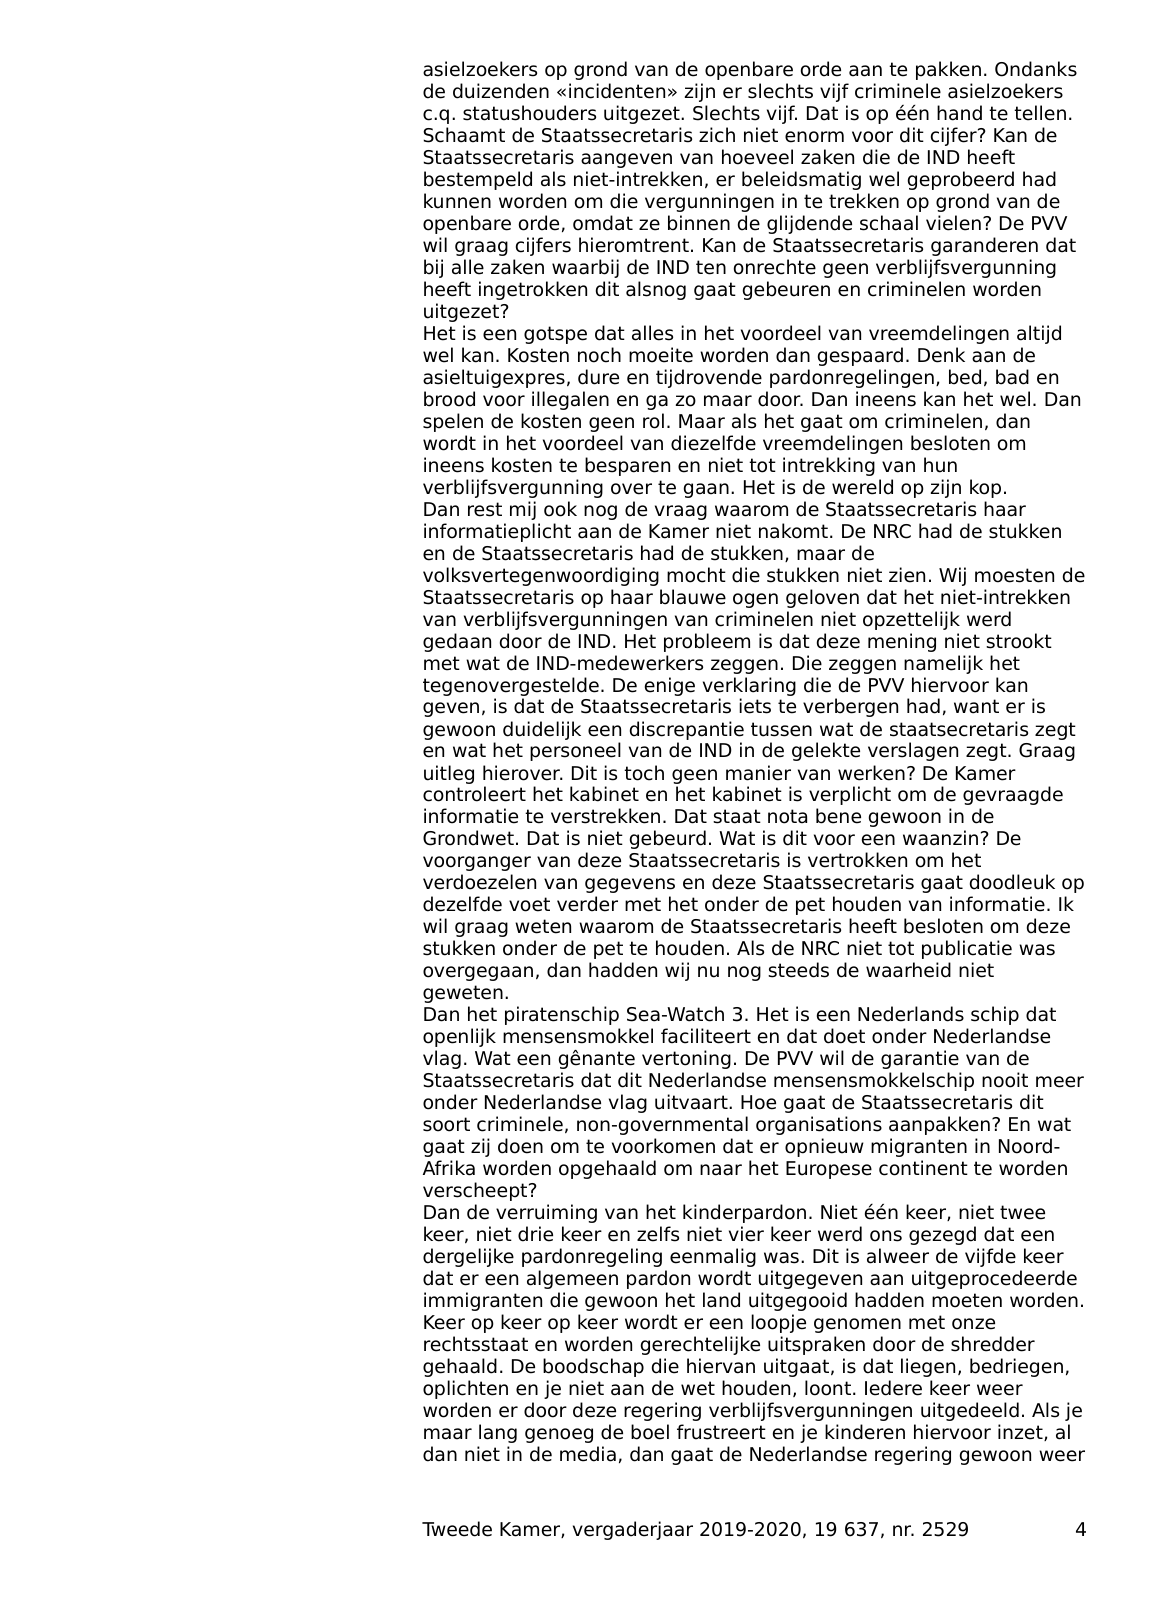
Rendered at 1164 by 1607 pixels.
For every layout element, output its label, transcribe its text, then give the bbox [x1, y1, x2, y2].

text asielzoekers op grond van de openbare orde aan te pakken. Ondanks de duizenden «incidenten» zijn er slechts vijf criminele asielzoekers c.q. statushouders uitgezet. Slechts vijf. Dat is op één hand te tellen. Schaamt de Staatssecretaris zich niet enorm voor dit cijfer? Kan de Staatssecretaris aangeven van hoeveel zaken die de IND heeft bestempeld als niet-intrekken, er beleidsmatig wel geprobeerd had kunnen worden om die vergunningen in te trekken op grond van de openbare orde, omdat ze binnen de glijdende schaal vielen? De PVV wil graag cijfers hieromtrent. Kan de Staatssecretaris garanderen dat bij alle zaken waarbij de IND ten onrechte geen verblijfsvergunning heeft ingetrokken dit alsnog gaat gebeuren en criminelen worden uitgezet? [422, 59, 1087, 323]
text Dan rest mij ook nog de vraag waarom de Staatssecretaris haar informatieplicht aan de Kamer niet nakomt. De NRC had de stukken en de Staatssecretaris had de stukken, maar de volksvertegenwoordiging mocht die stukken niet zien. Wij moesten de Staatssecretaris op haar blauwe ogen geloven dat het niet-intrekken van verblijfsvergunningen van criminelen niet opzettelijk werd gedaan door de IND. Het probleem is dat deze mening niet strookt met wat de IND-medewerkers zeggen. Die zeggen namelijk het tegenovergestelde. De enige verklaring die de PVV hiervoor kan geven, is dat de Staatssecretaris iets te verbergen had, want er is gewoon duidelijk een discrepantie tussen wat de staatsecretaris zegt en wat het personeel van de IND in de gelekte verslagen zegt. Graag uitleg hierover. Dit is toch geen manier van werken? De Kamer controleert het kabinet en het kabinet is verplicht om de gevraagde informatie te verstrekken. Dat staat nota bene gewoon in de Grondwet. Dat is niet gebeurd. Wat is dit voor een waanzin? De voorganger van deze Staatssecretaris is vertrokken om het verdoezelen van gegevens en deze Staatssecretaris gaat doodleuk op dezelfde voet verder met het onder de pet houden van informatie. Ik wil graag weten waarom de Staatssecretaris heeft besloten om deze stukken onder de pet te houden. Als de NRC niet tot publicatie was overgegaan, dan hadden wij nu nog steeds de waarheid niet geweten. [422, 499, 1087, 1004]
text Dan het piratenschip Sea-Watch 3. Het is een Nederlands schip dat openlijk mensensmokkel faciliteert en dat doet onder Nederlandse vlag. Wat een gênante vertoning. De PVV wil de garantie van de Staatssecretaris dat dit Nederlandse mensensmokkelschip nooit meer onder Nederlandse vlag uitvaart. Hoe gaat de Staatssecretaris dit soort criminele, non-governmental organisations aanpakken? En wat gaat zij doen om te voorkomen dat er opnieuw migranten in Noord-Afrika worden opgehaald om naar het Europese continent te worden verscheept? [422, 1004, 1087, 1202]
text Het is een gotspe dat alles in het voordeel van vreemdelingen altijd wel kan. Kosten noch moeite worden dan gespaard. Denk aan de asieltuigexpres, dure en tijdrovende pardonregelingen, bed, bad en brood voor illegalen en ga zo maar door. Dan ineens kan het wel. Dan spelen de kosten geen rol. Maar als het gaat om criminelen, dan wordt in het voordeel van diezelfde vreemdelingen besloten om ineens kosten te besparen en niet tot intrekking van hun verblijfsvergunning over te gaan. Het is de wereld op zijn kop. [422, 323, 1087, 499]
text Dan de verruiming van het kinderpardon. Niet één keer, niet twee keer, niet drie keer en zelfs niet vier keer werd ons gezegd dat een dergelijke pardonregeling eenmalig was. Dit is alweer de vijfde keer dat er een algemeen pardon wordt uitgegeven aan uitgeprocedeerde immigranten die gewoon het land uitgegooid hadden moeten worden. Keer op keer op keer wordt er een loopje genomen met onze rechtsstaat en worden gerechtelijke uitspraken door de shredder gehaald. De boodschap die hiervan uitgaat, is dat liegen, bedriegen, oplichten en je niet aan de wet houden, loont. Iedere keer weer worden er door deze regering verblijfsvergunningen uitgedeeld. Als je maar lang genoeg de boel frustreert en je kinderen hiervoor inzet, al dan niet in de media, dan gaat de Nederlandse regering gewoon weer [422, 1202, 1087, 1466]
